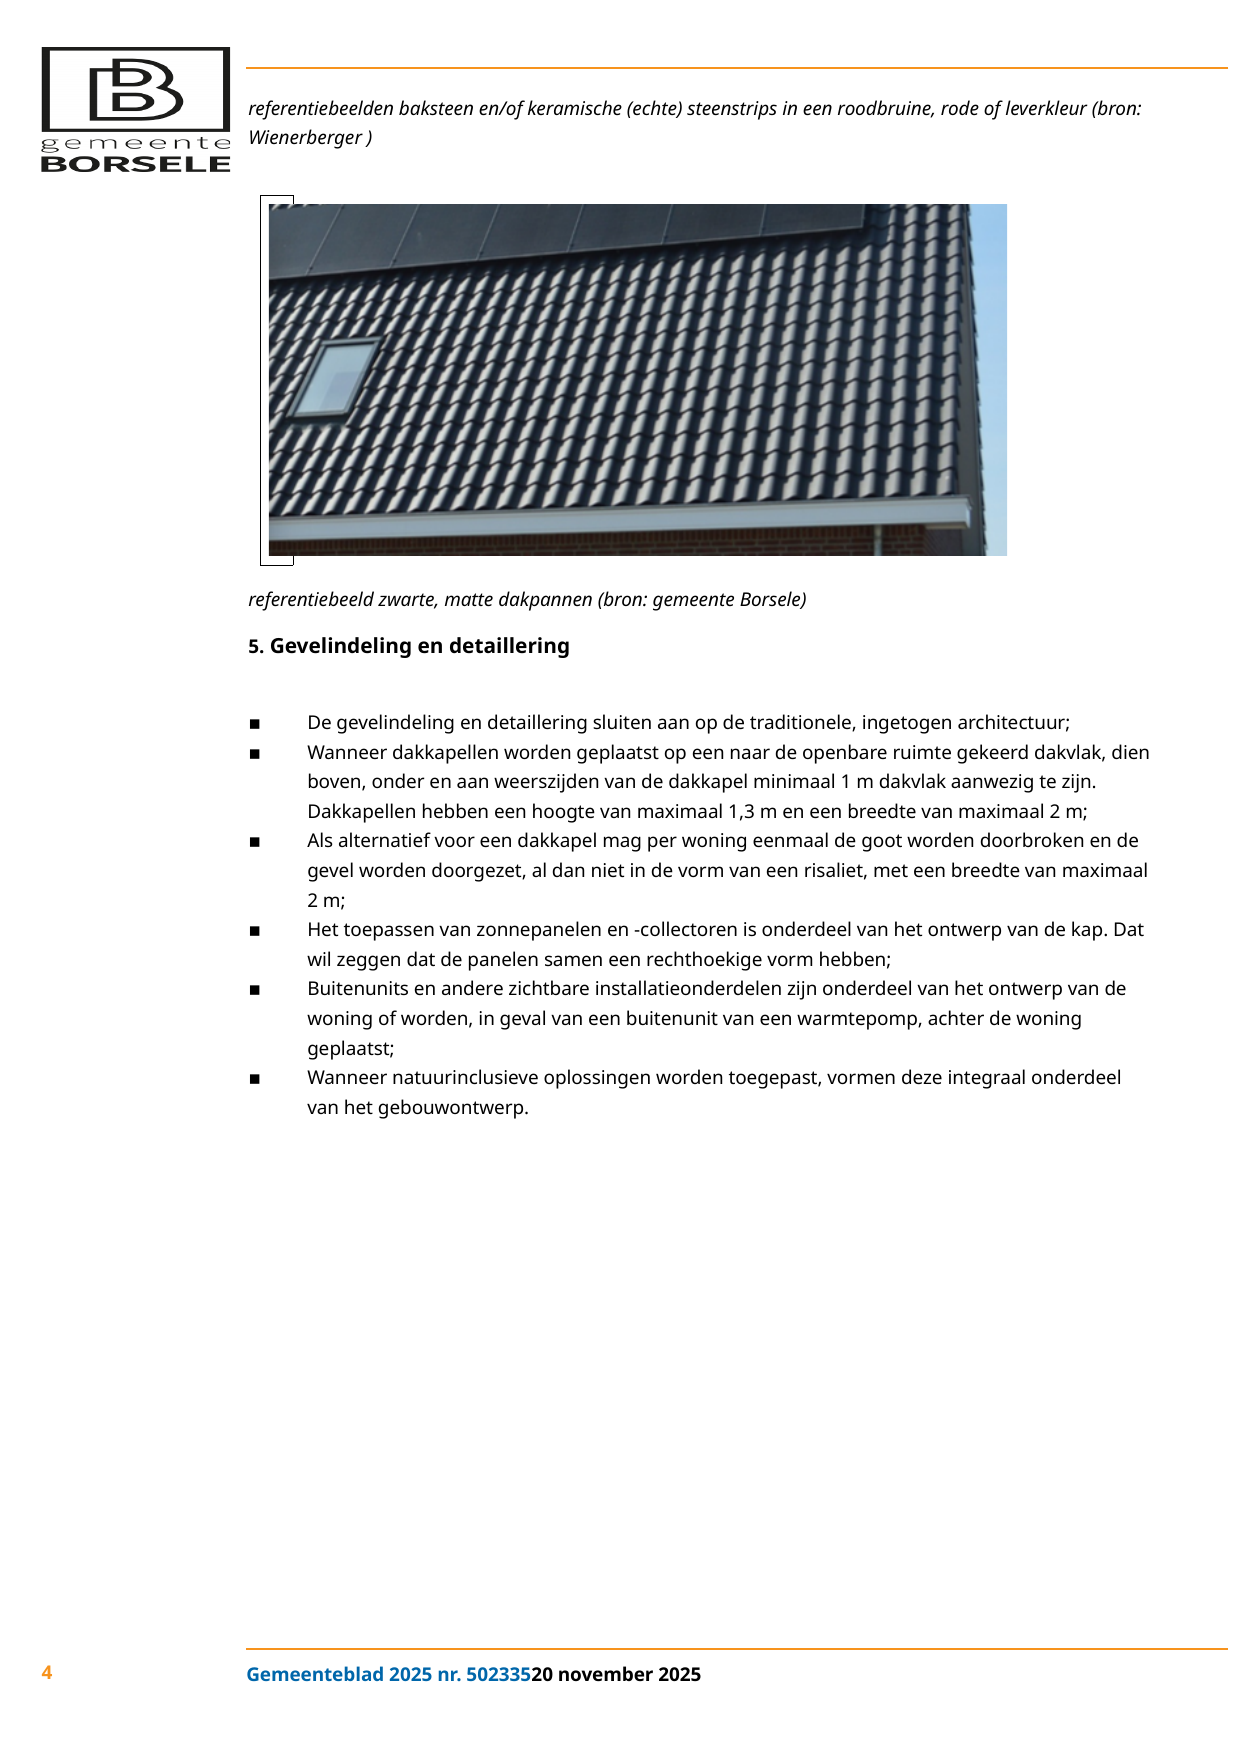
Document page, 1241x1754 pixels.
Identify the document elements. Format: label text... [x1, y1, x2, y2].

list Het toepassen van zonnepanelen en -collectoren is onderdeel van het ontwerp van de kap. Dat wil zeggen dat de panelen samen een rechthoekige vorm hebben; [248, 916, 1152, 972]
list Wanneer natuurinclusieve oplossingen worden toegepast, vormen deze integraal onderdeel van het gebouwontwerp. [248, 1064, 1152, 1120]
picture [41, 47, 231, 172]
text referentiebeelden baksteen en/of keramische (echte) steenstrips in een roodbruine, rode of leverkleur (bron: Wienerberger ) [248, 95, 1152, 150]
list Wanneer dakkapellen worden geplaatst op een naar de openbare ruimte gekeerd dakvlak, dien boven, onder en aan weerszijden van de dakkapel minimaal 1 m dakvlak aanwezig te zijn. Dakkapellen hebben een hoogte van maximaal 1,3 m en een breedte van maximaal 2 m; [248, 739, 1152, 824]
list Als alternatief voor een dakkapel mag per woning eenmaal de goot worden doorbroken en de gevel worden doorgezet, al dan niet in de vorm van een risaliet, met een breedte van maximaal 2 m; [248, 828, 1152, 913]
text referentiebeeld zwarte, matte dakpannen (bron: gemeente Borsele) [248, 586, 1152, 612]
text 5. Gevelindeling en detaillering [248, 632, 1152, 660]
list Buitenunits en andere zichtbare installatieonderdelen zijn onderdeel van het ontwerp van de woning of worden, in geval van een buitenunit van een warmtepomp, achter de woning geplaatst; [248, 976, 1152, 1061]
picture [268, 204, 1008, 556]
list De gevelindeling en detaillering sluiten aan op de traditionele, ingetogen architectuur; [248, 709, 1152, 735]
